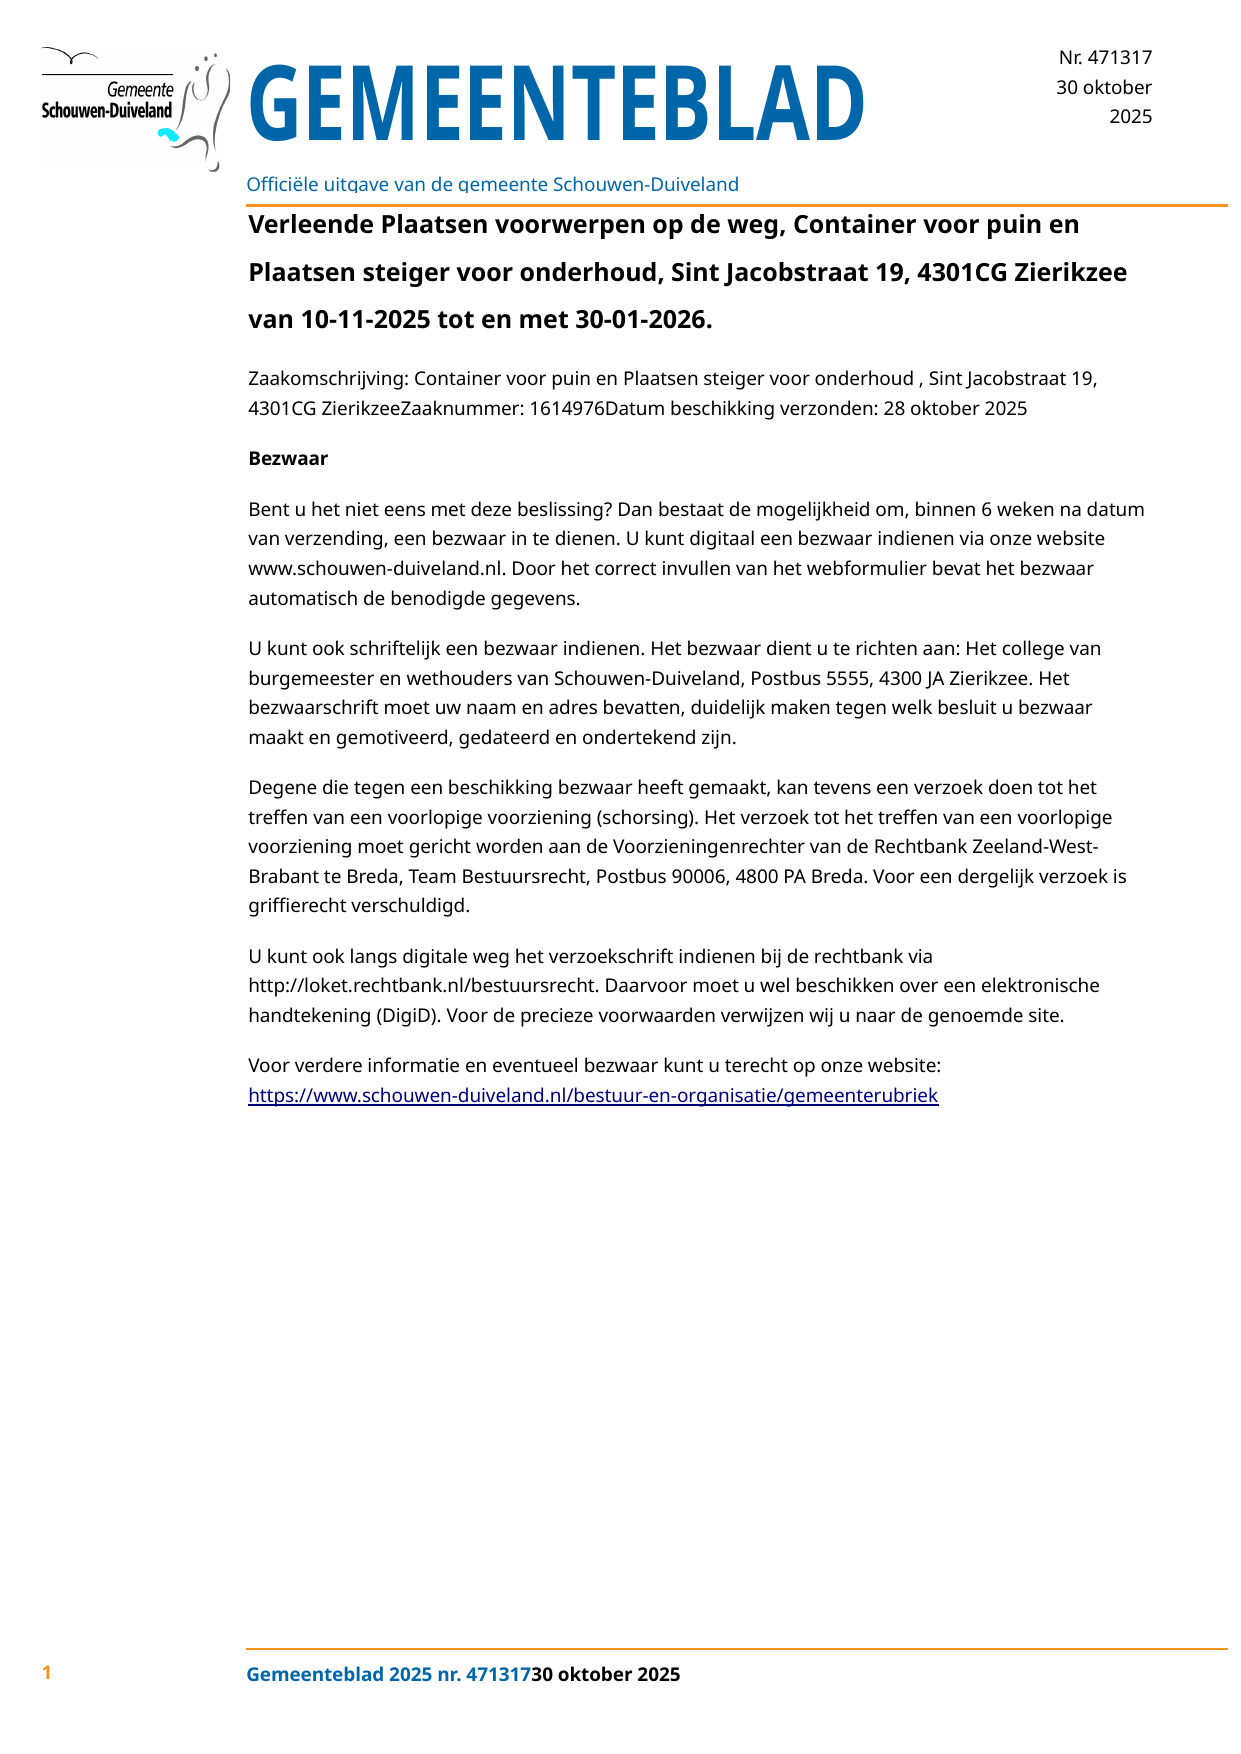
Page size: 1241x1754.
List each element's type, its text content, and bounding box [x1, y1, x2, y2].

text Degene die tegen een beschikking bezwaar heeft gemaakt, kan tevens een verzoek doen tot het treffen van een voorlopige voorziening (schorsing). Het verzoek tot het treffen van een voorlopige voorziening moet gericht worden aan de Voorzieningenrechter van de Rechtbank Zeeland-West-Brabant te Breda, Team Bestuursrecht, Postbus 90006, 4800 PA Breda. Voor een dergelijk verzoek is griffierecht verschuldigd. [248, 774, 1152, 918]
text Voor verdere informatie en eventueel bezwaar kunt u terecht op onze website: https://www.schouwen-duiveland.nl/bestuur-en-organisatie/gemeenterubriek [248, 1053, 1152, 1108]
picture [41, 47, 231, 172]
text Bent u het niet eens met deze beslissing? Dan bestaat de mogelijkheid om, binnen 6 weken na datum van verzending, een bezwaar in te dienen. U kunt digitaal een bezwaar indienen via onze website www.schouwen-duiveland.nl. Door het correct invullen van het webformulier bevat het bezwaar automatisch de benodigde gegevens. [248, 496, 1152, 610]
text U kunt ook schriftelijk een bezwaar indienen. Het bezwaar dient u te richten aan: Het college van burgemeester en wethouders van Schouwen-Duiveland, Postbus 5555, 4300 JA Zierikzee. Het bezwaarschrift moet uw naam en adres bevatten, duidelijk maken tegen welk besluit u bezwaar maakt en gemotiveerd, gedateerd en ondertekend zijn. [248, 635, 1152, 749]
text Verleende Plaatsen voorwerpen op de weg, Container voor puin en Plaatsen steiger voor onderhoud, Sint Jacobstraat 19, 4301CG Zierikzee van 10-11-2025 tot en met 30-01-2026. [248, 207, 1152, 336]
text Bezwaar [248, 446, 1152, 471]
text Zaakomschrijving: Container voor puin en Plaatsen steiger voor onderhoud , Sint Jacobstraat 19, 4301CG ZierikzeeZaaknummer: 1614976Datum beschikking verzonden: 28 oktober 2025 [248, 366, 1152, 421]
text U kunt ook langs digitale weg het verzoekschrift indienen bij de rechtbank via http://loket.rechtbank.nl/bestuursrecht. Daarvoor moet u wel beschikken over een elektronische handtekening (DigiD). Voor de precieze voorwaarden verwijzen wij u naar de genoemde site. [248, 943, 1152, 1028]
